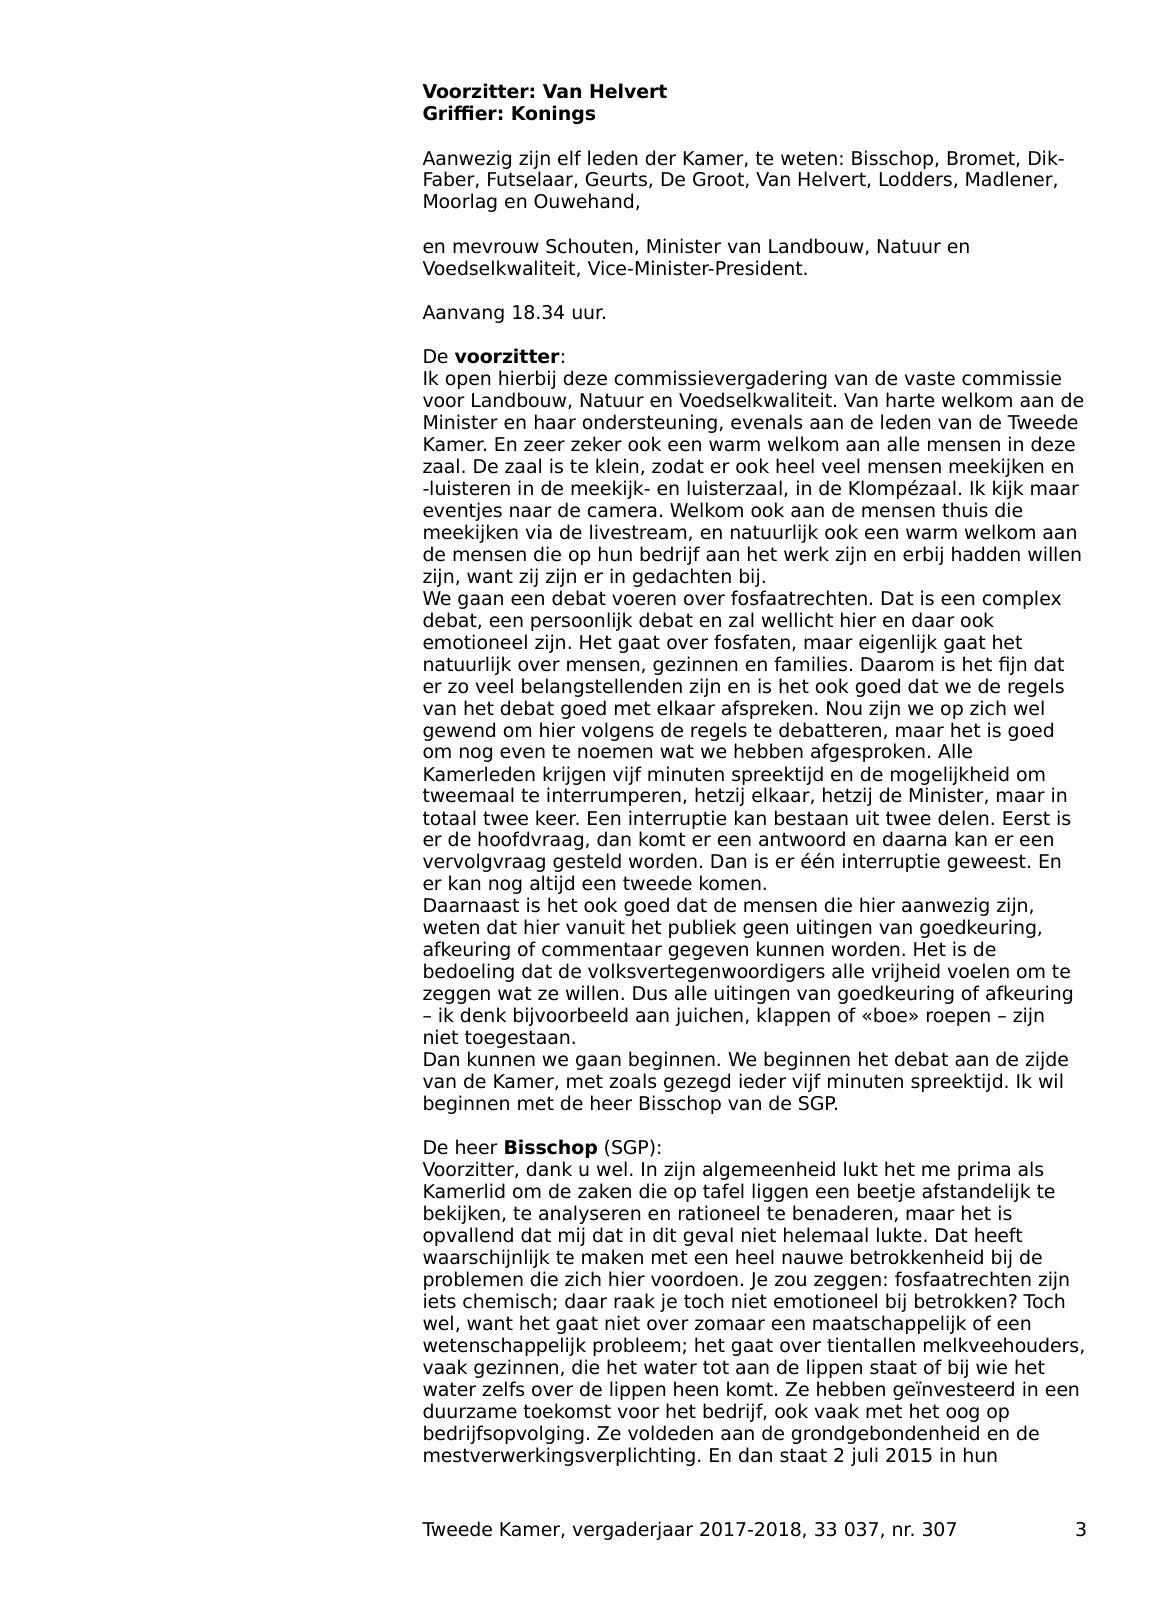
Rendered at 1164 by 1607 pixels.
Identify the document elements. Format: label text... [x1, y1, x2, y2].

text Ik open hierbij deze commissievergadering van de vaste commissie voor Landbouw, Natuur en Voedselkwaliteit. Van harte welkom aan de Minister en haar ondersteuning, evenals aan de leden van de Tweede Kamer. En zeer zeker ook een warm welkom aan alle mensen in deze zaal. De zaal is te klein, zodat er ook heel veel mensen meekijken en -luisteren in de meekijk- en luisterzaal, in de Klompézaal. Ik kijk maar eventjes naar de camera. Welkom ook aan de mensen thuis die meekijken via de livestream, en natuurlijk ook een warm welkom aan de mensen die op hun bedrijf aan het werk zijn en erbij hadden willen zijn, want zij zijn er in gedachten bij. [422, 368, 1087, 588]
text We gaan een debat voeren over fosfaatrechten. Dat is een complex debat, een persoonlijk debat en zal wellicht hier en daar ook emotioneel zijn. Het gaat over fosfaten, maar eigenlijk gaat het natuurlijk over mensen, gezinnen en families. Daarom is het fijn dat er zo veel belangstellenden zijn en is het ook goed dat we de regels van het debat goed met elkaar afspreken. Nou zijn we op zich wel gewend om hier volgens de regels te debatteren, maar het is goed om nog even te noemen wat we hebben afgesproken. Alle Kamerleden krijgen vijf minuten spreektijd en de mogelijkheid om tweemaal te interrumperen, hetzij elkaar, hetzij de Minister, maar in totaal twee keer. Een interruptie kan bestaan uit twee delen. Eerst is er de hoofdvraag, dan komt er een antwoord en daarna kan er een vervolgvraag gesteld worden. Dan is er één interruptie geweest. En er kan nog altijd een tweede komen. [422, 588, 1087, 895]
text Dan kunnen we gaan beginnen. We beginnen het debat aan de zijde van de Kamer, met zoals gezegd ieder vijf minuten spreektijd. Ik wil beginnen met de heer Bisschop van de SGP. [422, 1049, 1087, 1115]
text Griffier: Konings [422, 103, 1087, 125]
text Voorzitter: Van Helvert [422, 81, 1087, 103]
text Voorzitter, dank u wel. In zijn algemeenheid lukt het me prima als Kamerlid om de zaken die op tafel liggen een beetje afstandelijk te bekijken, te analyseren en rationeel te benaderen, maar het is opvallend dat mij dat in dit geval niet helemaal lukte. Dat heeft waarschijnlijk te maken met een heel nauwe betrokkenheid bij de problemen die zich hier voordoen. Je zou zeggen: fosfaatrechten zijn iets chemisch; daar raak je toch niet emotioneel bij betrokken? Toch wel, want het gaat niet over zomaar een maatschappelijk of een wetenschappelijk probleem; het gaat over tientallen melkveehouders, vaak gezinnen, die het water tot aan de lippen staat of bij wie het water zelfs over de lippen heen komt. Ze hebben geïnvesteerd in een duurzame toekomst voor het bedrijf, ook vaak met het oog op bedrijfsopvolging. Ze voldeden aan de grondgebondenheid en de mestverwerkingsverplichting. En dan staat 2 juli 2015 in hun [422, 1159, 1087, 1467]
text en mevrouw Schouten, Minister van Landbouw, Natuur en Voedselkwaliteit, Vice-Minister-President. [422, 236, 1087, 279]
text Aanwezig zijn elf leden der Kamer, te weten: Bisschop, Bromet, Dik-Faber, Futselaar, Geurts, De Groot, Van Helvert, Lodders, Madlener, Moorlag en Ouwehand, [422, 147, 1087, 213]
text De heer Bisschop (SGP): [422, 1137, 1087, 1159]
text Aanvang 18.34 uur. [422, 302, 1087, 324]
text De voorzitter: [422, 346, 1087, 368]
text Daarnaast is het ook goed dat de mensen die hier aanwezig zijn, weten dat hier vanuit het publiek geen uitingen van goedkeuring, afkeuring of commentaar gegeven kunnen worden. Het is de bedoeling dat de volksvertegenwoordigers alle vrijheid voelen om te zeggen wat ze willen. Dus alle uitingen van goedkeuring of afkeuring – ik denk bijvoorbeeld aan juichen, klappen of «boe» roepen – zijn niet toegestaan. [422, 895, 1087, 1049]
